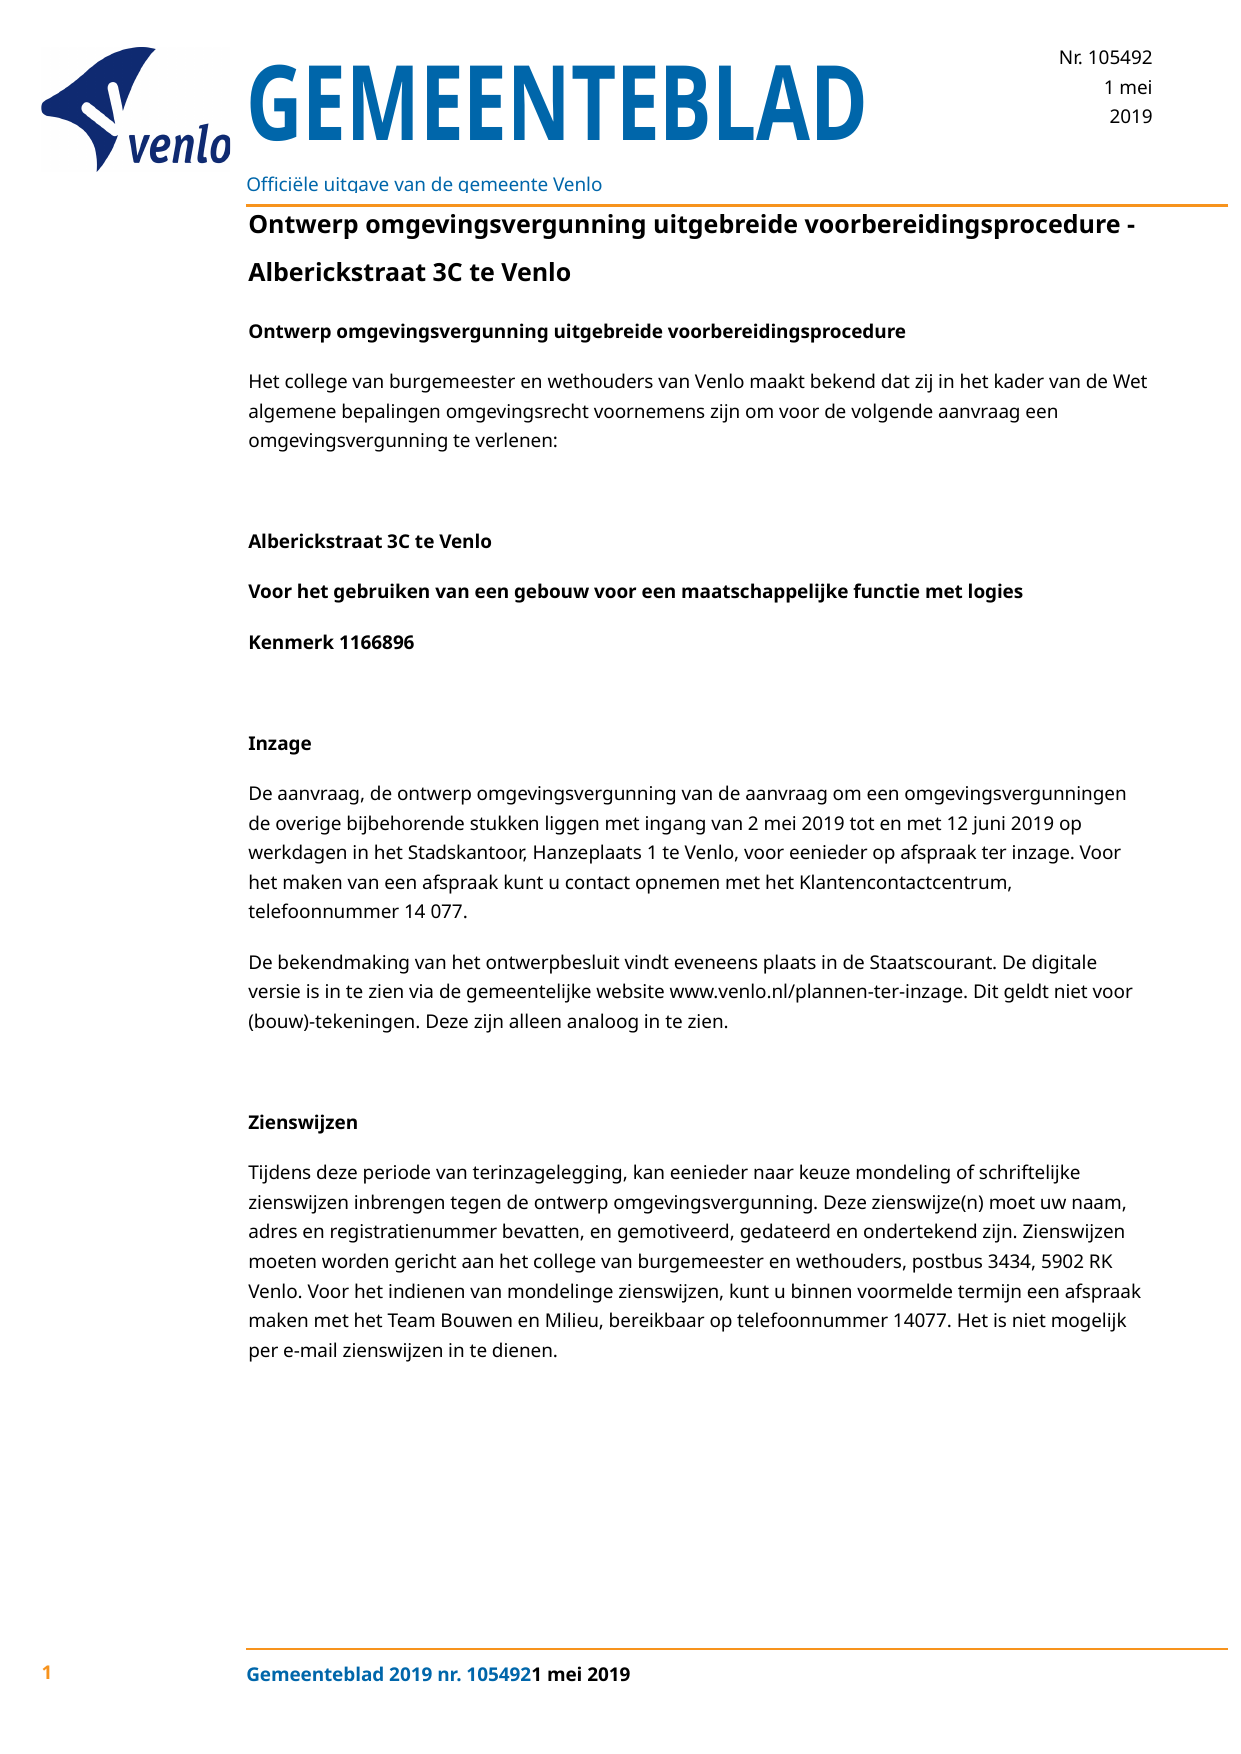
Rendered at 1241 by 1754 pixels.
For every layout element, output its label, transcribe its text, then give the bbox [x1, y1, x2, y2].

text Zienswijzen [248, 1109, 1152, 1135]
text Alberickstraat 3C te Venlo [248, 528, 1152, 554]
text Ontwerp omgevingsvergunning uitgebreide voorbereidingsprocedure [248, 318, 1152, 344]
text Tijdens deze periode van terinzagelegging, kan eenieder naar keuze mondeling of schriftelijke zienswijzen inbrengen tegen de ontwerp omgevingsvergunning. Deze zienswijze(n) moet uw naam, adres en registratienummer bevatten, en gemotiveerd, gedateerd en ondertekend zijn. Zienswijzen moeten worden gericht aan het college van burgemeester en wethouders, postbus 3434, 5902 RK Venlo. Voor het indienen van mondelinge zienswijzen, kunt u binnen voormelde termijn een afspraak maken met het Team Bouwen en Milieu, bereikbaar op telefoonnummer 14077. Het is niet mogelijk per e-mail zienswijzen in te dienen. [248, 1159, 1152, 1363]
text De aanvraag, de ontwerp omgevingsvergunning van de aanvraag om een omgevingsvergunningen de overige bijbehorende stukken liggen met ingang van 2 mei 2019 tot en met 12 juni 2019 op werkdagen in het Stadskantoor, Hanzeplaats 1 te Venlo, voor eenieder op afspraak ter inzage. Voor het maken van een afspraak kunt u contact opnemen met het Klantencontactcentrum, telefoonnummer 14 077. [248, 780, 1152, 924]
text Ontwerp omgevingsvergunning uitgebreide voorbereidingsprocedure - Alberickstraat 3C te Venlo [248, 207, 1152, 288]
text Kenmerk 1166896 [248, 629, 1152, 655]
text Inzage [248, 730, 1152, 756]
text De bekendmaking van het ontwerpbesluit vindt eveneens plaats in de Staatscourant. De digitale versie is in te zien via de gemeentelijke website www.venlo.nl/plannen-ter-inzage. Dit geldt niet voor (bouw)-tekeningen. Deze zijn alleen analoog in te zien. [248, 949, 1152, 1034]
picture [41, 47, 231, 172]
text Het college van burgemeester en wethouders van Venlo maakt bekend dat zij in het kader van de Wet algemene bepalingen omgevingsrecht voornemens zijn om voor de volgende aanvraag een omgevingsvergunning te verlenen: [248, 368, 1152, 453]
text Voor het gebruiken van een gebouw voor een maatschappelijke functie met logies [248, 579, 1152, 604]
